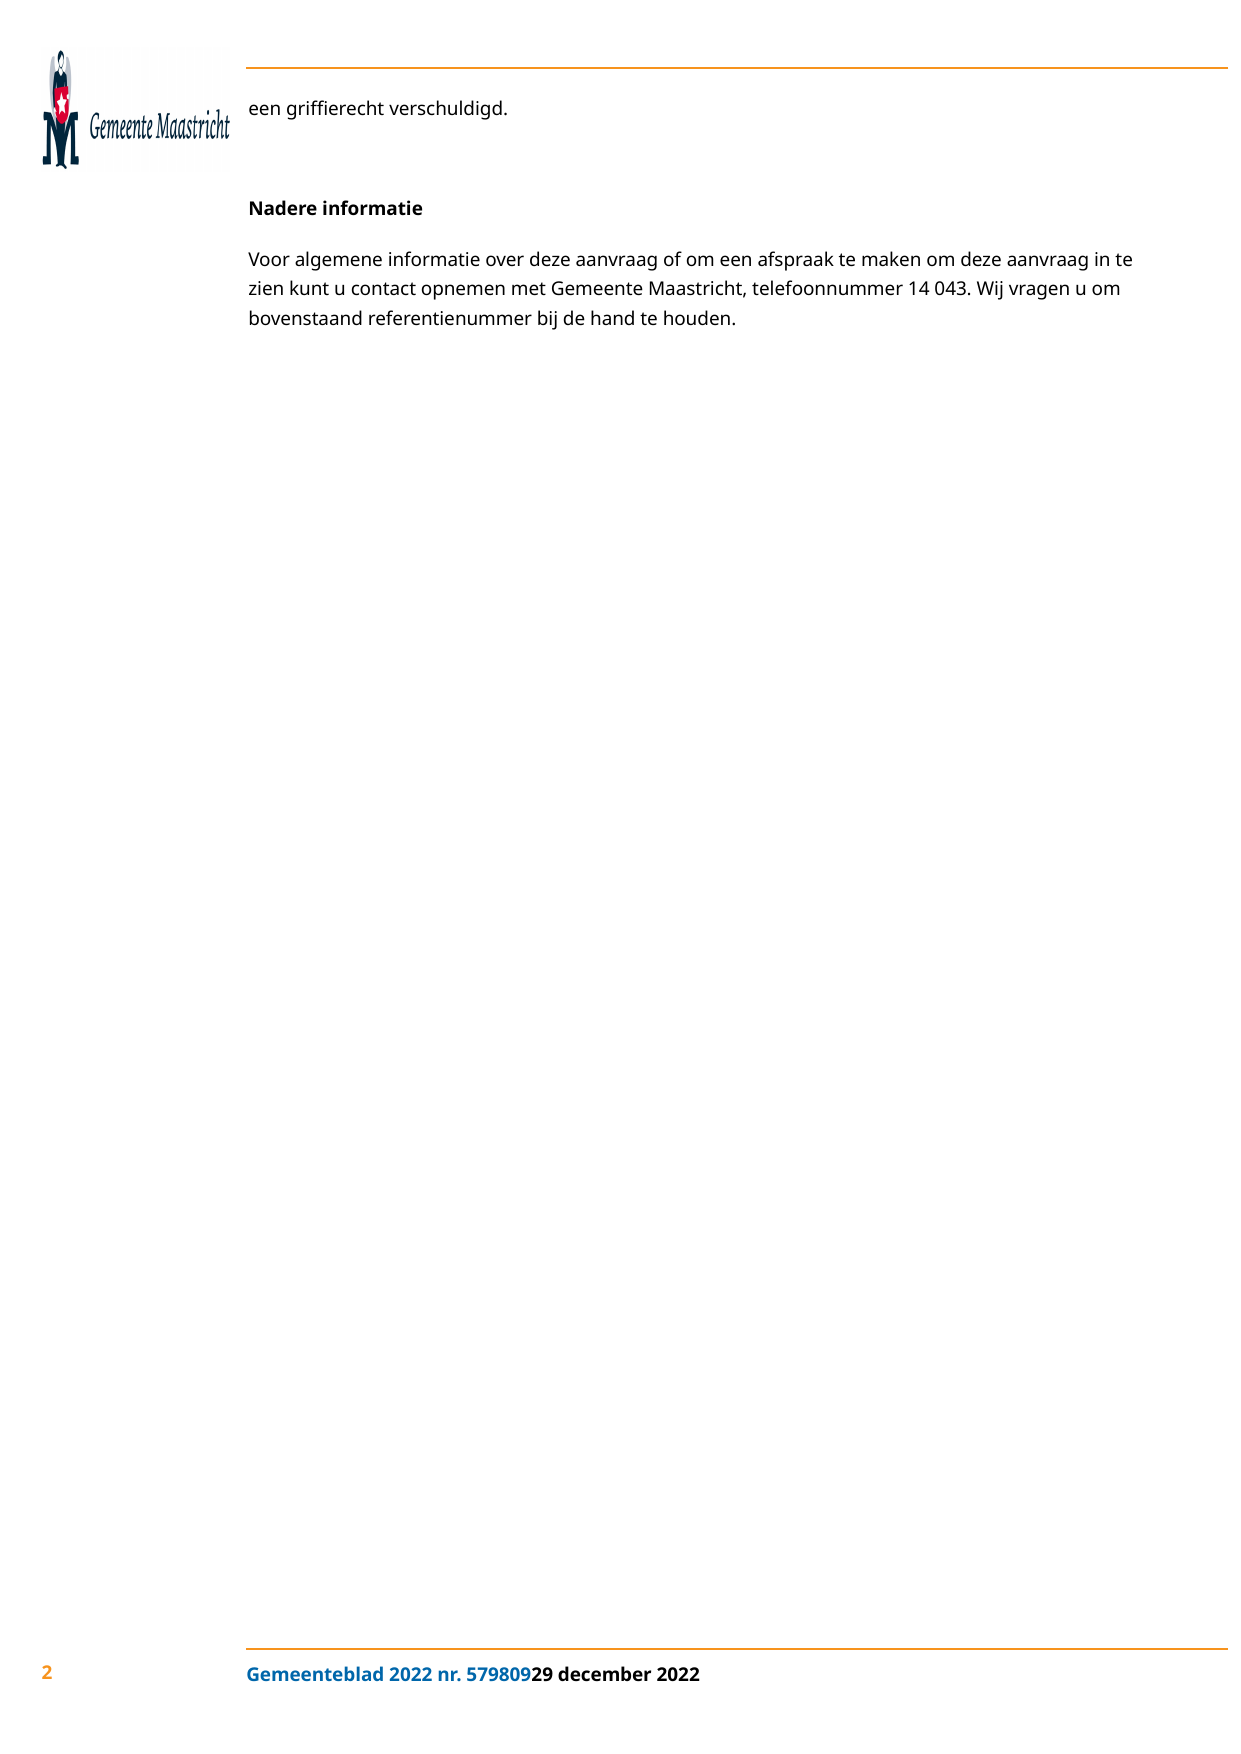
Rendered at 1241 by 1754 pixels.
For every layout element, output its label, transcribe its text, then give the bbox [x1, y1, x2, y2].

text Nadere informatie [248, 196, 1152, 221]
text een griffierecht verschuldigd. [248, 95, 1152, 121]
picture [41, 47, 231, 172]
text Voor algemene informatie over deze aanvraag of om een afspraak te maken om deze aanvraag in te zien kunt u contact opnemen met Gemeente Maastricht, telefoonnummer 14 043. Wij vragen u om bovenstaand referentienummer bij de hand te houden. [248, 246, 1152, 331]
